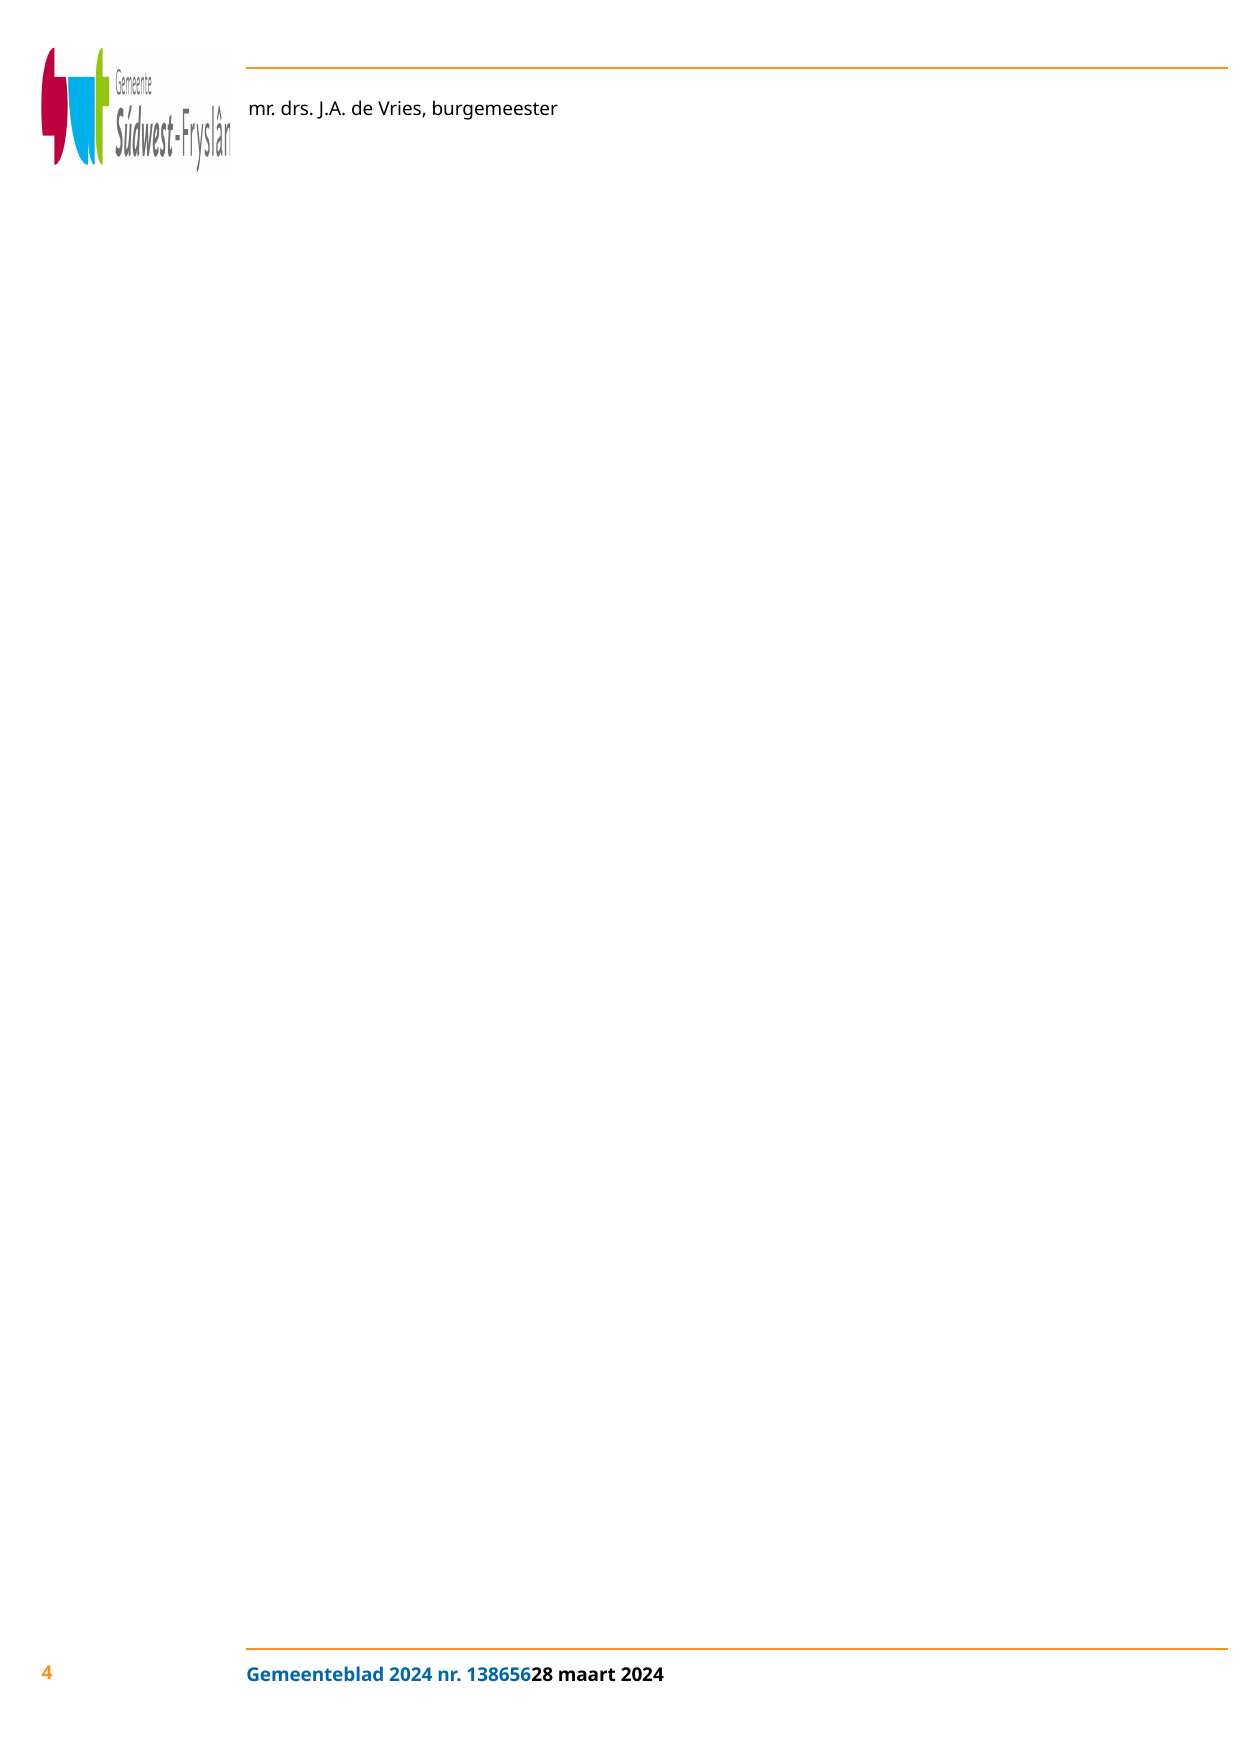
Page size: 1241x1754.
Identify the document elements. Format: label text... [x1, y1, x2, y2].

text mr. drs. J.A. de Vries, burgemeester [248, 95, 1152, 121]
picture [41, 47, 231, 172]
